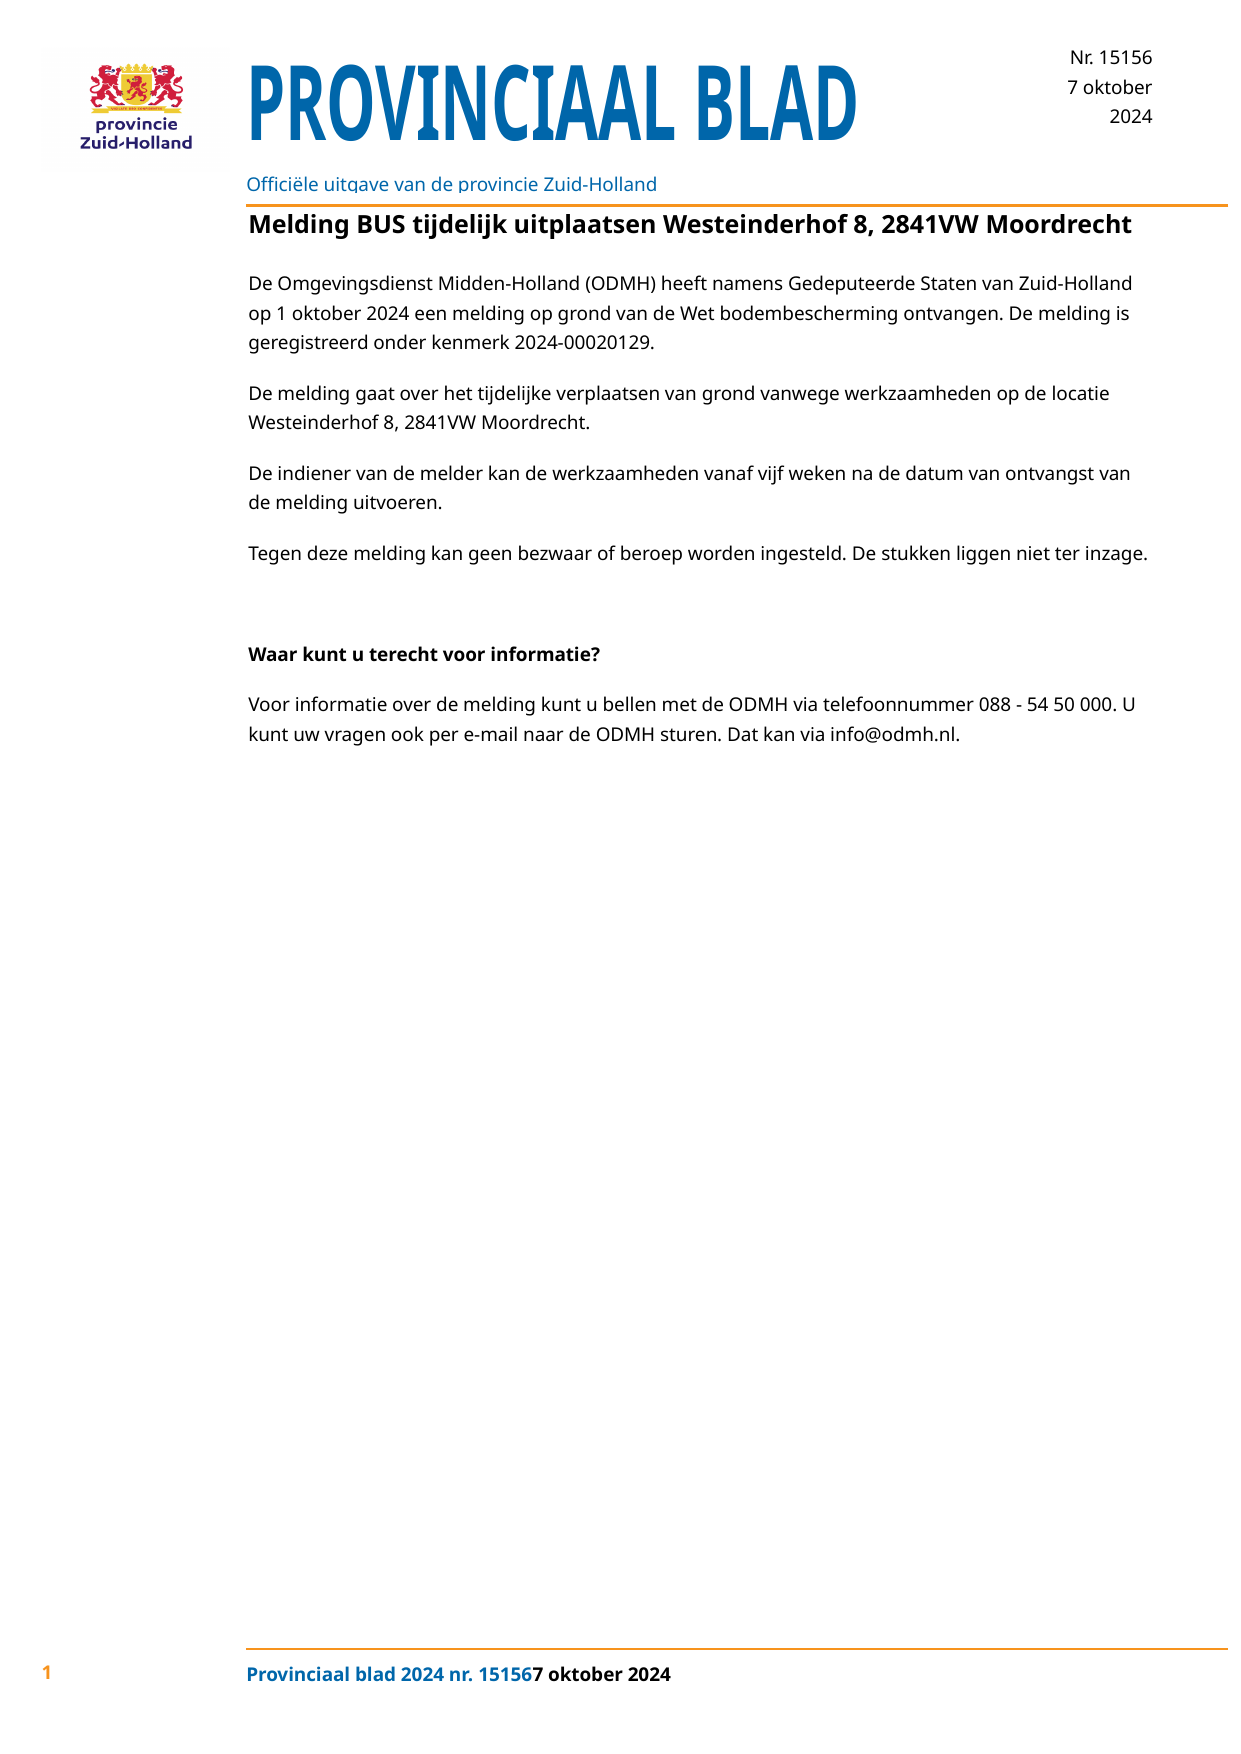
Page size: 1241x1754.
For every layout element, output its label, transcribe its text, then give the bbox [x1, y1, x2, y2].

text Waar kunt u terecht voor informatie? [248, 641, 1152, 666]
text Melding BUS tijdelijk uitplaatsen Westeinderhof 8, 2841VW Moordrecht [248, 207, 1152, 241]
text De Omgevingsdienst Midden-Holland (ODMH) heeft namens Gedeputeerde Staten van Zuid-Holland op 1 oktober 2024 een melding op grond van de Wet bodembescherming ontvangen. De melding is geregistreerd onder kenmerk 2024-00020129. [248, 270, 1152, 355]
text De indiener van de melder kan de werkzaamheden vanaf vijf weken na de datum van ontvangst van de melding uitvoeren. [248, 460, 1152, 515]
text Tegen deze melding kan geen bezwaar of beroep worden ingesteld. De stukken liggen niet ter inzage. [248, 540, 1152, 566]
text Voor informatie over de melding kunt u bellen met de ODMH via telefoonnummer 088 - 54 50 000. U kunt uw vragen ook per e-mail naar de ODMH sturen. Dat kan via info@odmh.nl. [248, 691, 1152, 746]
text De melding gaat over het tijdelijke verplaatsen van grond vanwege werkzaamheden op de locatie Westeinderhof 8, 2841VW Moordrecht. [248, 380, 1152, 435]
picture [41, 47, 231, 172]
